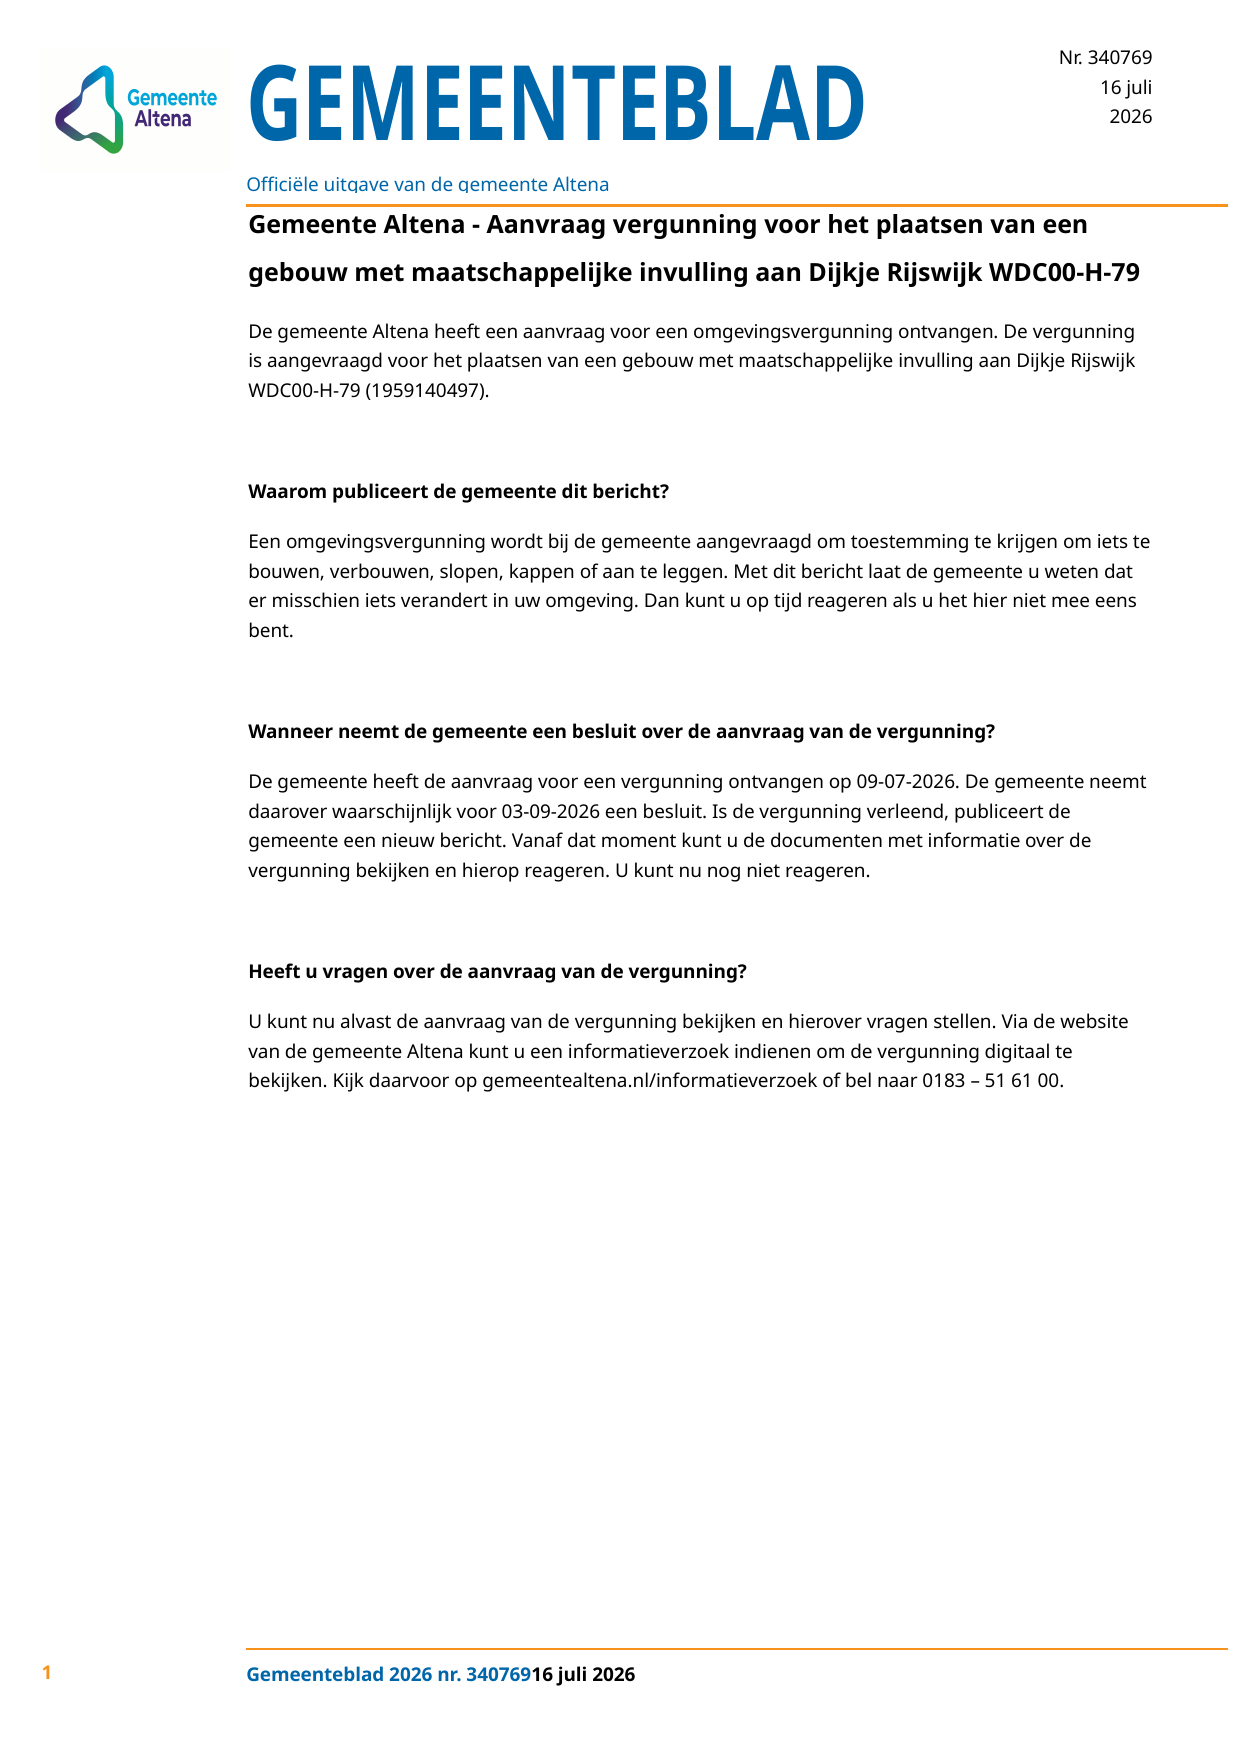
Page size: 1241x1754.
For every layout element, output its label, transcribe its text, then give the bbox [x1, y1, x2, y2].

text U kunt nu alvast de aanvraag van de vergunning bekijken en hierover vragen stellen. Via de website van de gemeente Altena kunt u een informatieverzoek indienen om de vergunning digitaal te bekijken. Kijk daarvoor op gemeentealtena.nl/informatieverzoek of bel naar 0183 – 51 61 00. [248, 1008, 1152, 1093]
picture [41, 47, 231, 172]
text Waarom publiceert de gemeente dit bericht? [248, 478, 1152, 504]
text De gemeente heeft de aanvraag voor een vergunning ontvangen op 09-07-2026. De gemeente neemt daarover waarschijnlijk voor 03-09-2026 een besluit. Is de vergunning verleend, publiceert de gemeente een nieuw bericht. Vanaf dat moment kunt u de documenten met informatie over de vergunning bekijken en hierop reageren. U kunt nu nog niet reageren. [248, 768, 1152, 883]
text De gemeente Altena heeft een aanvraag voor een omgevingsvergunning ontvangen. De vergunning is aangevraagd voor het plaatsen van een gebouw met maatschappelijke invulling aan Dijkje Rijswijk WDC00-H-79 (1959140497). [248, 318, 1152, 403]
text Heeft u vragen over de aanvraag van de vergunning? [248, 958, 1152, 984]
text Een omgevingsvergunning wordt bij de gemeente aangevraagd om toestemming te krijgen om iets te bouwen, verbouwen, slopen, kappen of aan te leggen. Met dit bericht laat de gemeente u weten dat er misschien iets verandert in uw omgeving. Dan kunt u op tijd reageren als u het hier niet mee eens bent. [248, 528, 1152, 643]
text Wanneer neemt de gemeente een besluit over de aanvraag van de vergunning? [248, 718, 1152, 744]
text Gemeente Altena - Aanvraag vergunning voor het plaatsen van een gebouw met maatschappelijke invulling aan Dijkje Rijswijk WDC00-H-79 [248, 207, 1152, 288]
